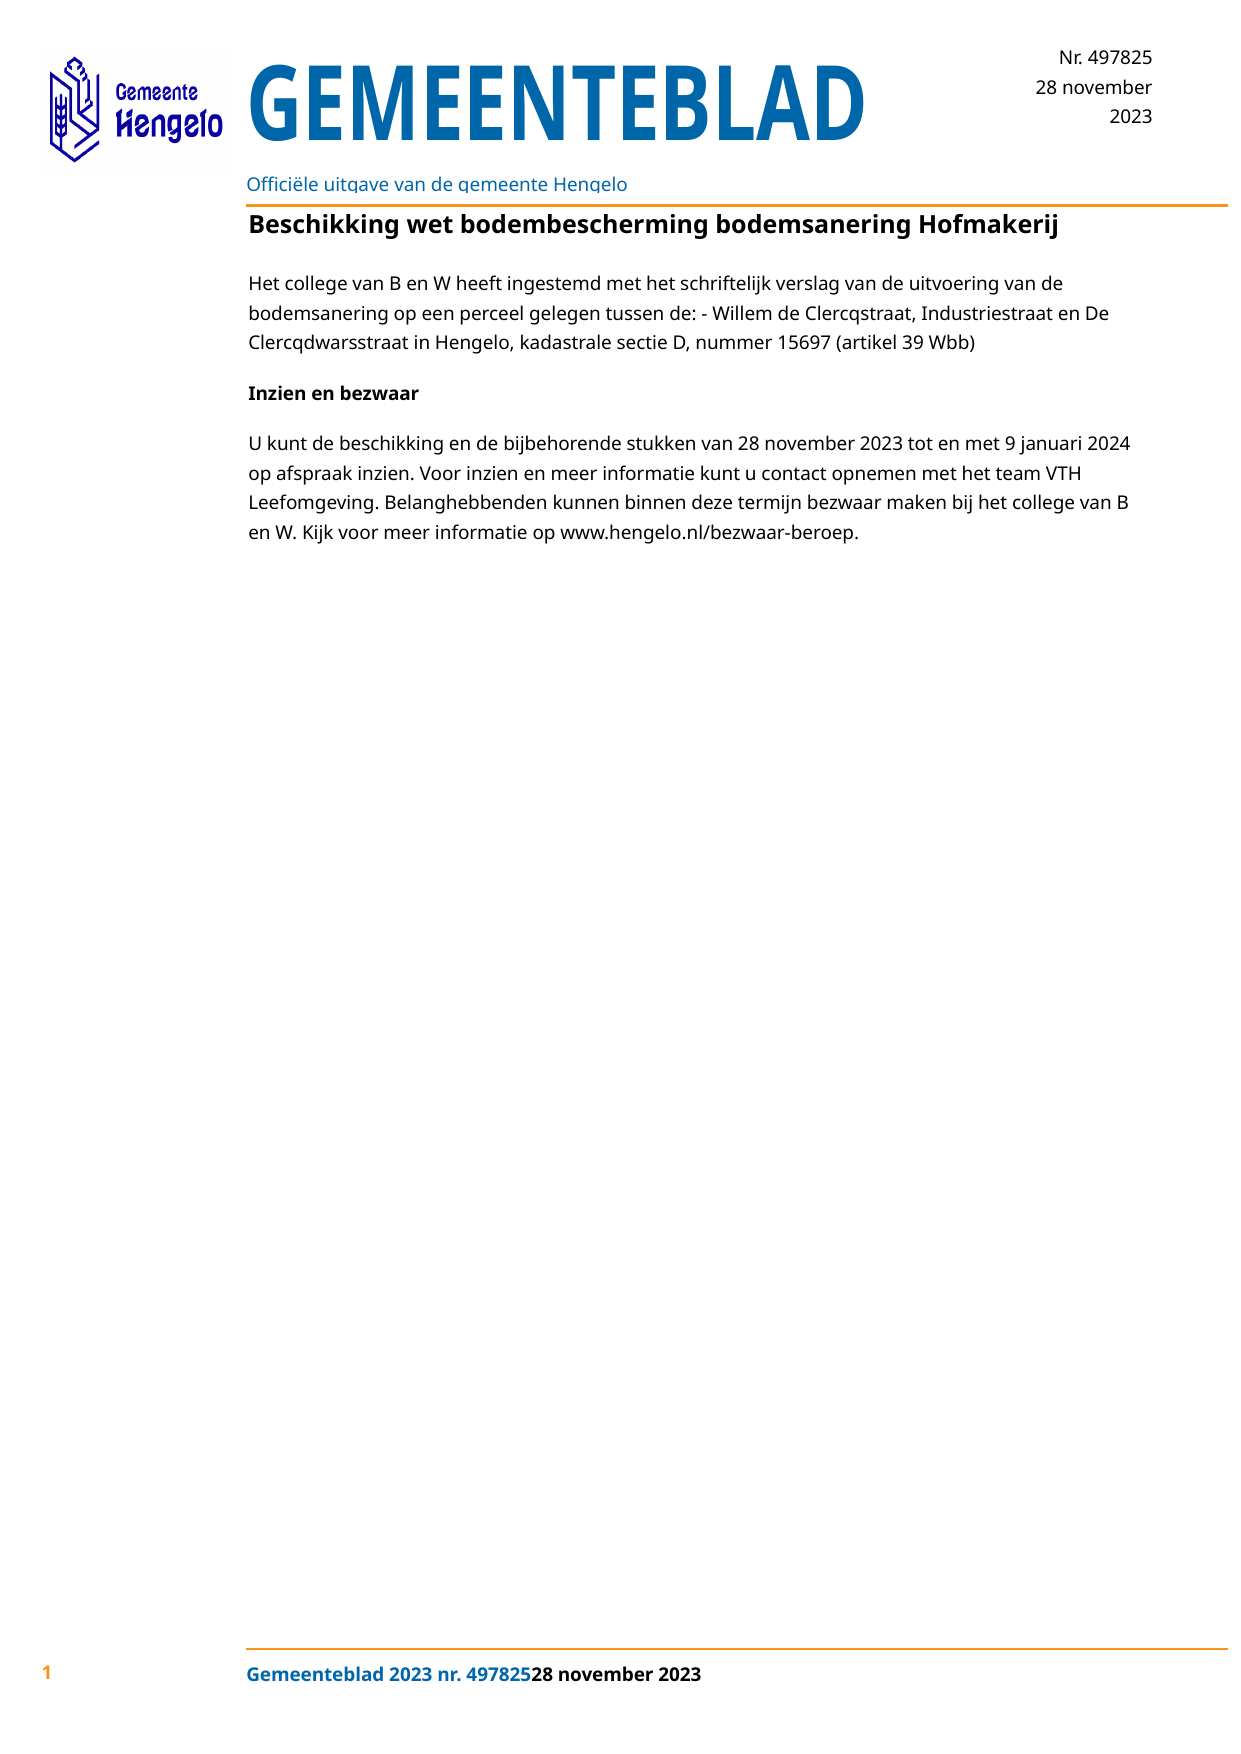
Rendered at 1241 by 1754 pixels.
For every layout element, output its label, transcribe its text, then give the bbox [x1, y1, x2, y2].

text Beschikking wet bodembescherming bodemsanering Hofmakerij [248, 207, 1152, 241]
text Inzien en bezwaar [248, 380, 1152, 406]
text Het college van B en W heeft ingestemd met het schriftelijk verslag van de uitvoering van de bodemsanering op een perceel gelegen tussen de: - Willem de Clercqstraat, Industriestraat en De Clercqdwarsstraat in Hengelo, kadastrale sectie D, nummer 15697 (artikel 39 Wbb) [248, 270, 1152, 355]
text U kunt de beschikking en de bijbehorende stukken van 28 november 2023 tot en met 9 januari 2024 op afspraak inzien. Voor inzien en meer informatie kunt u contact opnemen met het team VTH Leefomgeving. Belanghebbenden kunnen binnen deze termijn bezwaar maken bij het college van B en W. Kijk voor meer informatie op www.hengelo.nl/bezwaar-beroep. [248, 430, 1152, 545]
picture [41, 47, 231, 172]
